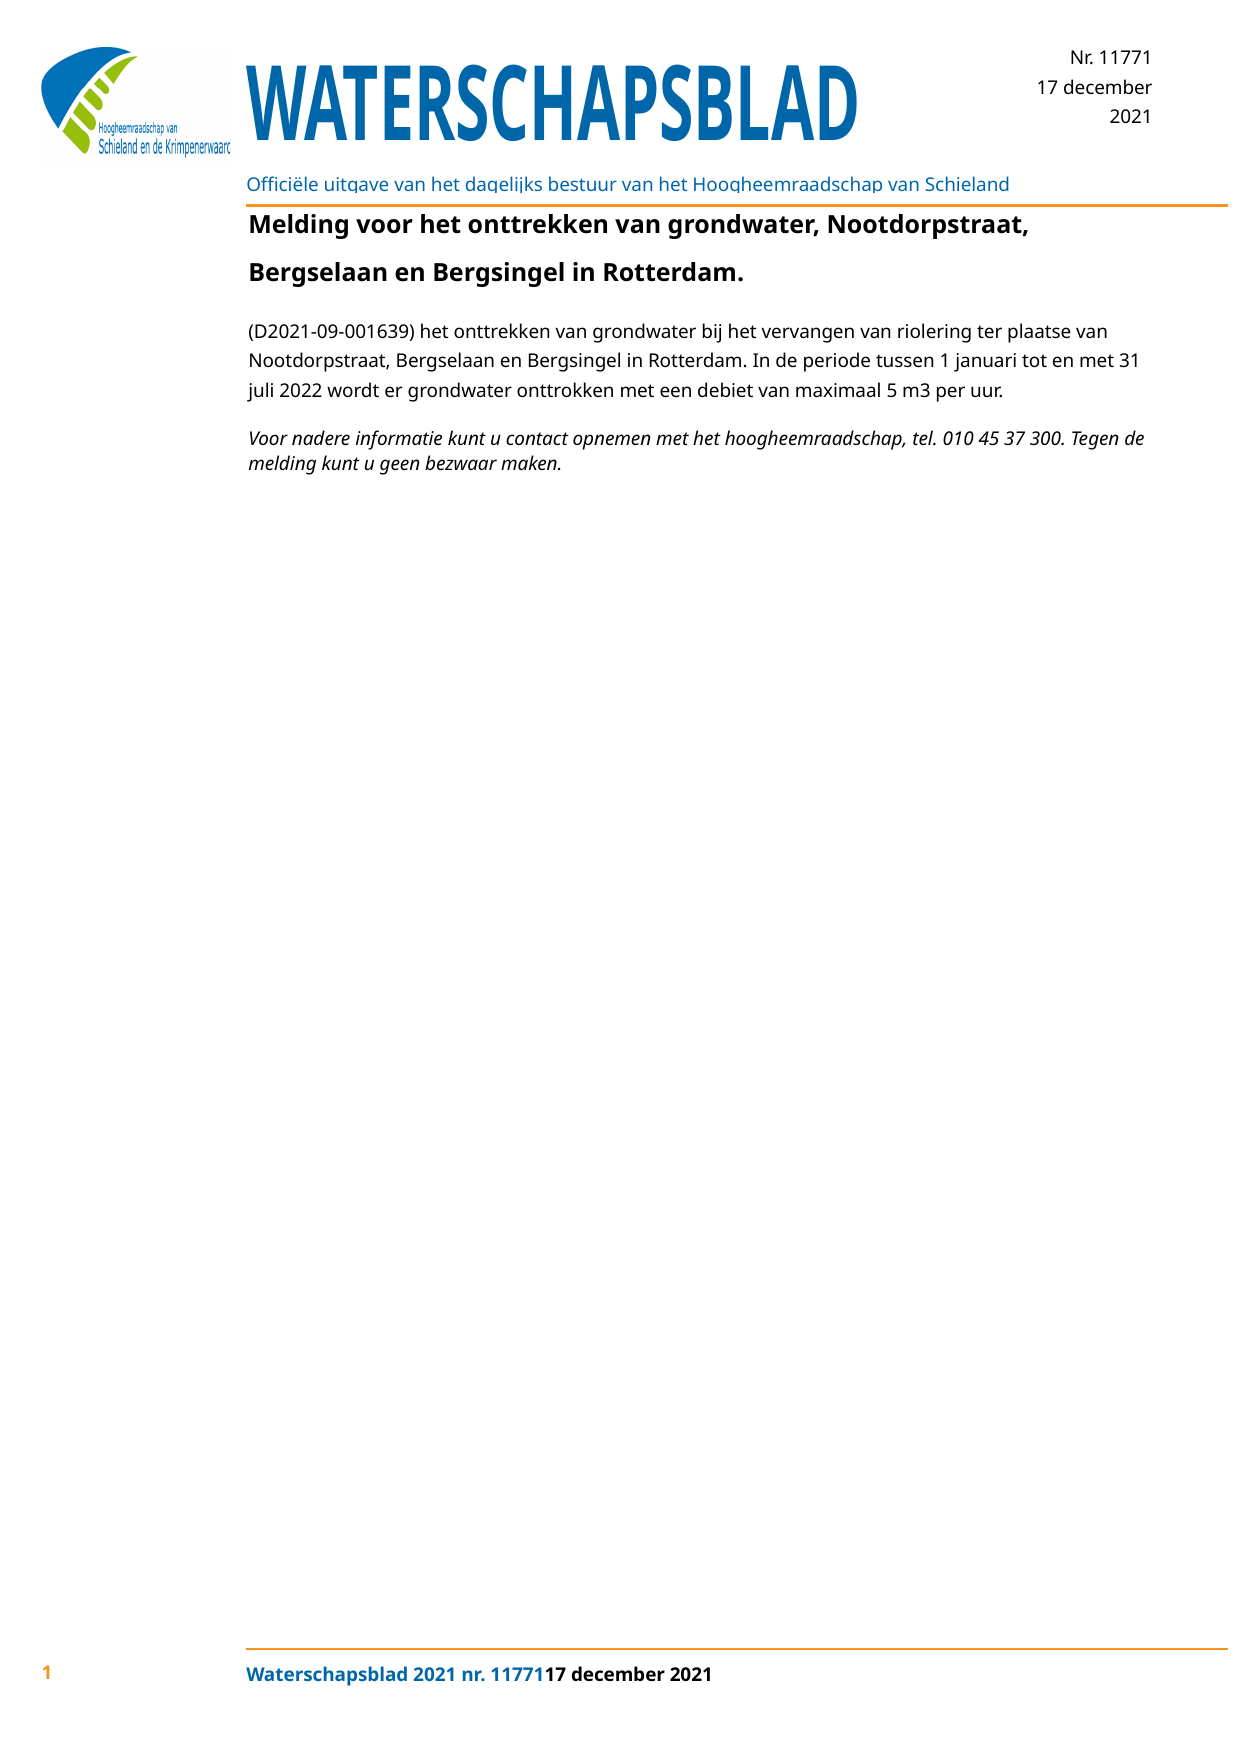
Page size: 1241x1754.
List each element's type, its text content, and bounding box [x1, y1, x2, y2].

picture [41, 47, 231, 172]
text (D2021-09-001639) het onttrekken van grondwater bij het vervangen van riolering ter plaatse van Nootdorpstraat, Bergselaan en Bergsingel in Rotterdam. In de periode tussen 1 januari tot en met 31 juli 2022 wordt er grondwater onttrokken met een debiet van maximaal 5 m3 per uur. [248, 318, 1152, 403]
text Melding voor het onttrekken van grondwater, Nootdorpstraat, Bergselaan en Bergsingel in Rotterdam. [248, 207, 1152, 288]
text Voor nadere informatie kunt u contact opnemen met het hoogheemraadschap, tel. 010 45 37 300. Tegen de melding kunt u geen bezwaar maken. [248, 425, 1152, 476]
